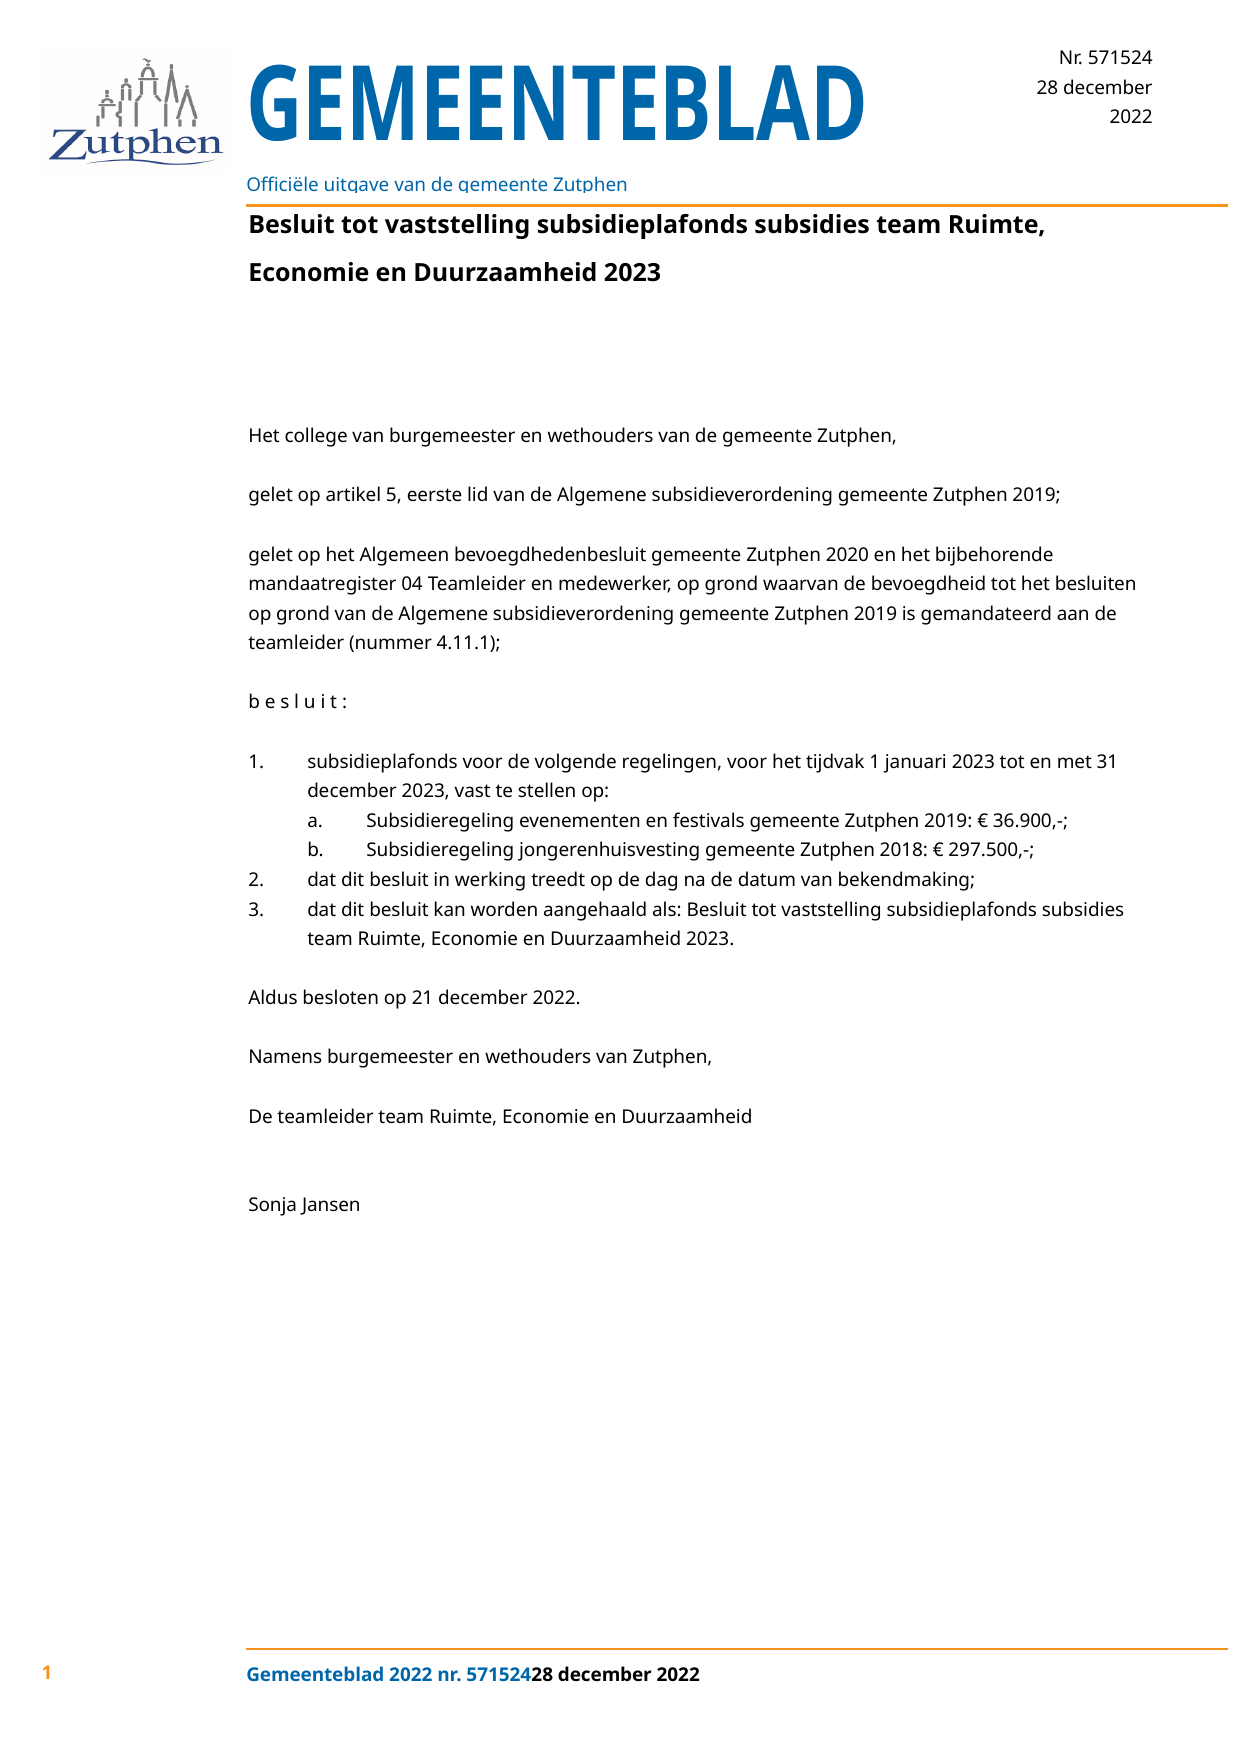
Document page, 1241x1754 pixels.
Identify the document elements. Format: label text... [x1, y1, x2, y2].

text Sonja Jansen [248, 1192, 1152, 1217]
text gelet op artikel 5, eerste lid van de Algemene subsidieverordening gemeente Zutphen 2019; [248, 482, 1152, 507]
list subsidieplafonds voor de volgende regelingen, voor het tijdvak 1 januari 2023 tot en met 31 december 2023, vast te stellen op: [248, 748, 1152, 803]
text Aldus besloten op 21 december 2022. [248, 984, 1152, 1010]
text b e s l u i t : [248, 689, 1152, 714]
text Het college van burgemeester en wethouders van de gemeente Zutphen, [248, 422, 1152, 448]
picture [41, 47, 231, 172]
text gelet op het Algemeen bevoegdhedenbesluit gemeente Zutphen 2020 en het bijbehorende mandaatregister 04 Teamleider en medewerker, op grond waarvan de bevoegdheid tot het besluiten op grond van de Algemene subsidieverordening gemeente Zutphen 2019 is gemandateerd aan de teamleider (nummer 4.11.1); [248, 541, 1152, 655]
list Subsidieregeling evenementen en festivals gemeente Zutphen 2019: € 36.900,-; [307, 807, 1152, 833]
text De teamleider team Ruimte, Economie en Duurzaamheid [248, 1103, 1152, 1129]
text Besluit tot vaststelling subsidieplafonds subsidies team Ruimte, Economie en Duurzaamheid 2023 [248, 207, 1152, 288]
text Namens burgemeester en wethouders van Zutphen, [248, 1044, 1152, 1069]
list dat dit besluit in werking treedt op de dag na de datum van bekendmaking; [248, 866, 1152, 892]
list dat dit besluit kan worden aangehaald als: Besluit tot vaststelling subsidieplafonds subsidies team Ruimte, Economie en Duurzaamheid 2023. [248, 896, 1152, 951]
list Subsidieregeling jongerenhuisvesting gemeente Zutphen 2018: € 297.500,-; [307, 837, 1152, 862]
